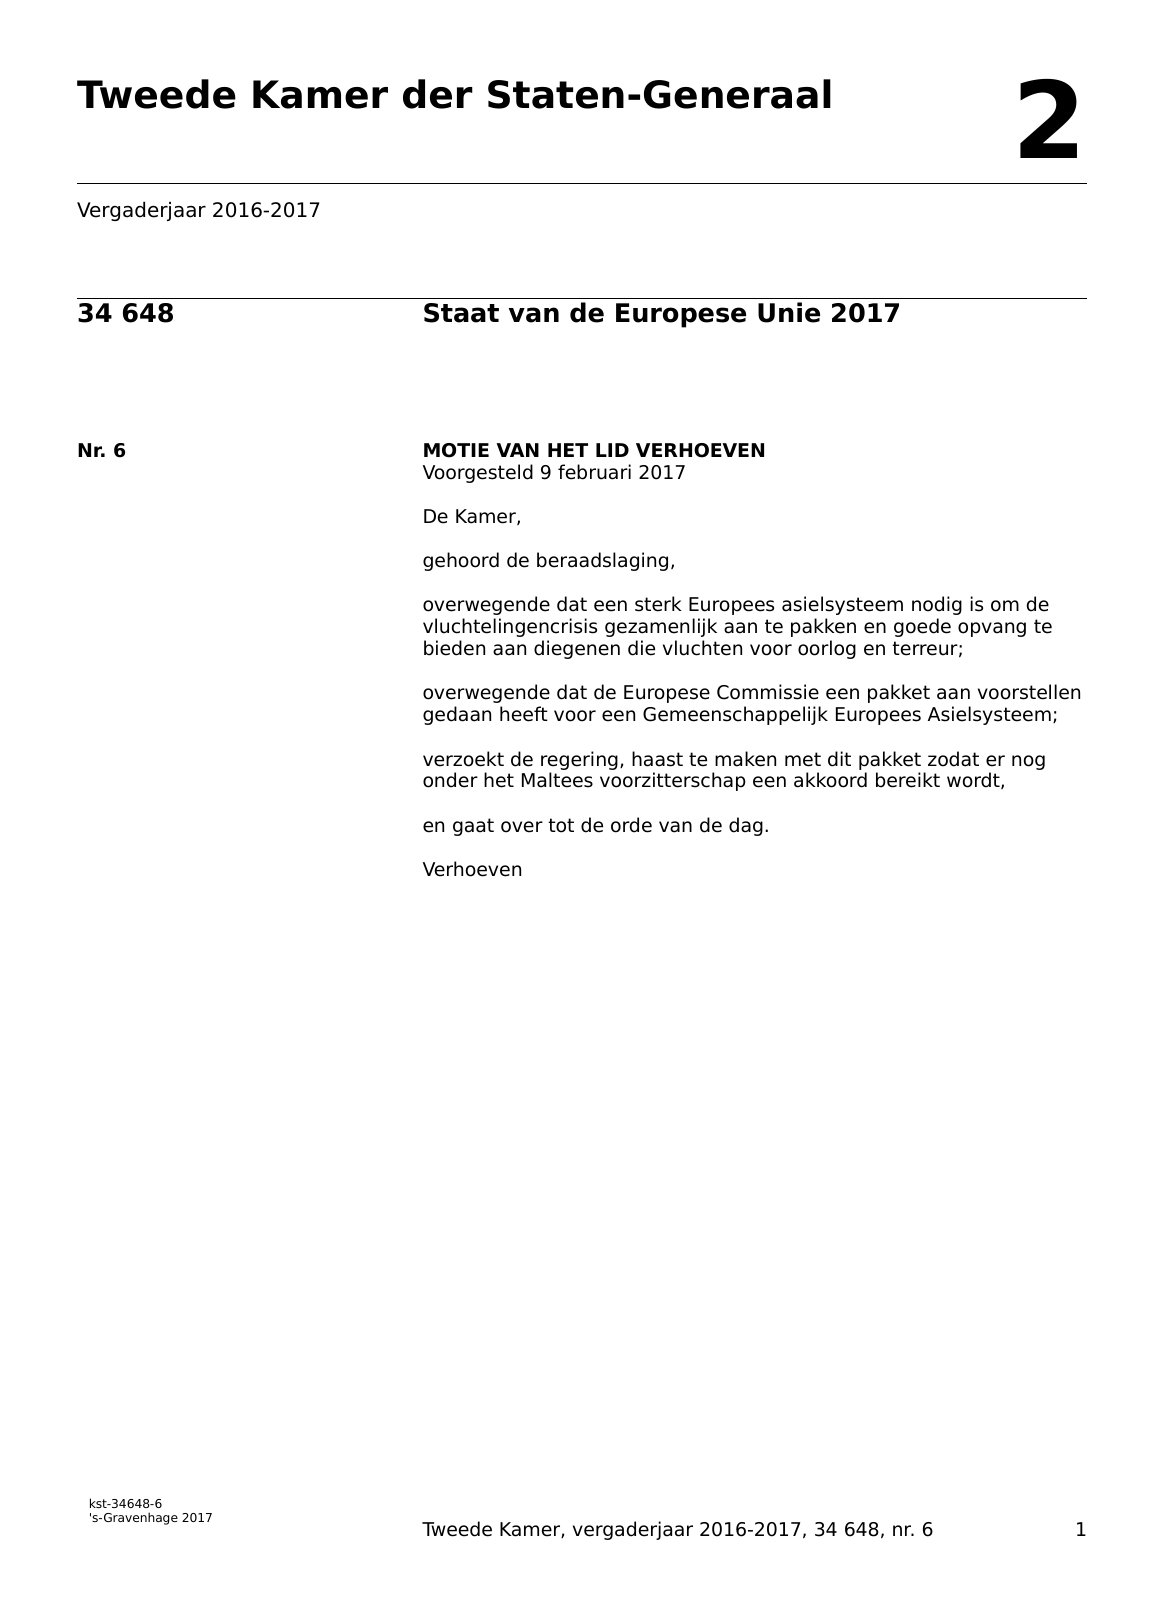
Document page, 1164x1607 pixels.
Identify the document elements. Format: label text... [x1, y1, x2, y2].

text 's-Gravenhage 2017 [88, 1511, 323, 1525]
text en gaat over tot de orde van de dag. [422, 814, 1087, 837]
text Voorgesteld 9 februari 2017 [422, 462, 1087, 484]
text verzoekt de regering, haast te maken met dit pakket zodat er nog onder het Maltees voorzitterschap een akkoord bereikt wordt, [422, 748, 1087, 792]
text gehoord de beraadslaging, [422, 550, 1087, 572]
subtitle 34 648 Staat van de Europese Unie 2017 [77, 299, 1087, 329]
text overwegende dat de Europese Commissie een pakket aan voorstellen gedaan heeft voor een Gemeenschappelijk Europees Asielsysteem; [422, 682, 1087, 726]
text kst-34648-6 [88, 1497, 323, 1511]
table_header Tweede Kamer der Staten-Generaal [77, 59, 886, 183]
text overwegende dat een sterk Europees asielsysteem nodig is om de vluchtelingencrisis gezamenlijk aan te pakken en goede opvang te bieden aan diegenen die vluchten voor oorlog en terreur; [422, 594, 1087, 660]
text Verhoeven [422, 859, 1087, 881]
text De Kamer, [422, 506, 1087, 528]
table_header 2 [886, 59, 1087, 183]
table_cell Vergaderjaar 2016-2017 [77, 184, 1087, 298]
subtitle Nr. 6 MOTIE VAN HET LID VERHOEVEN [77, 440, 1087, 462]
